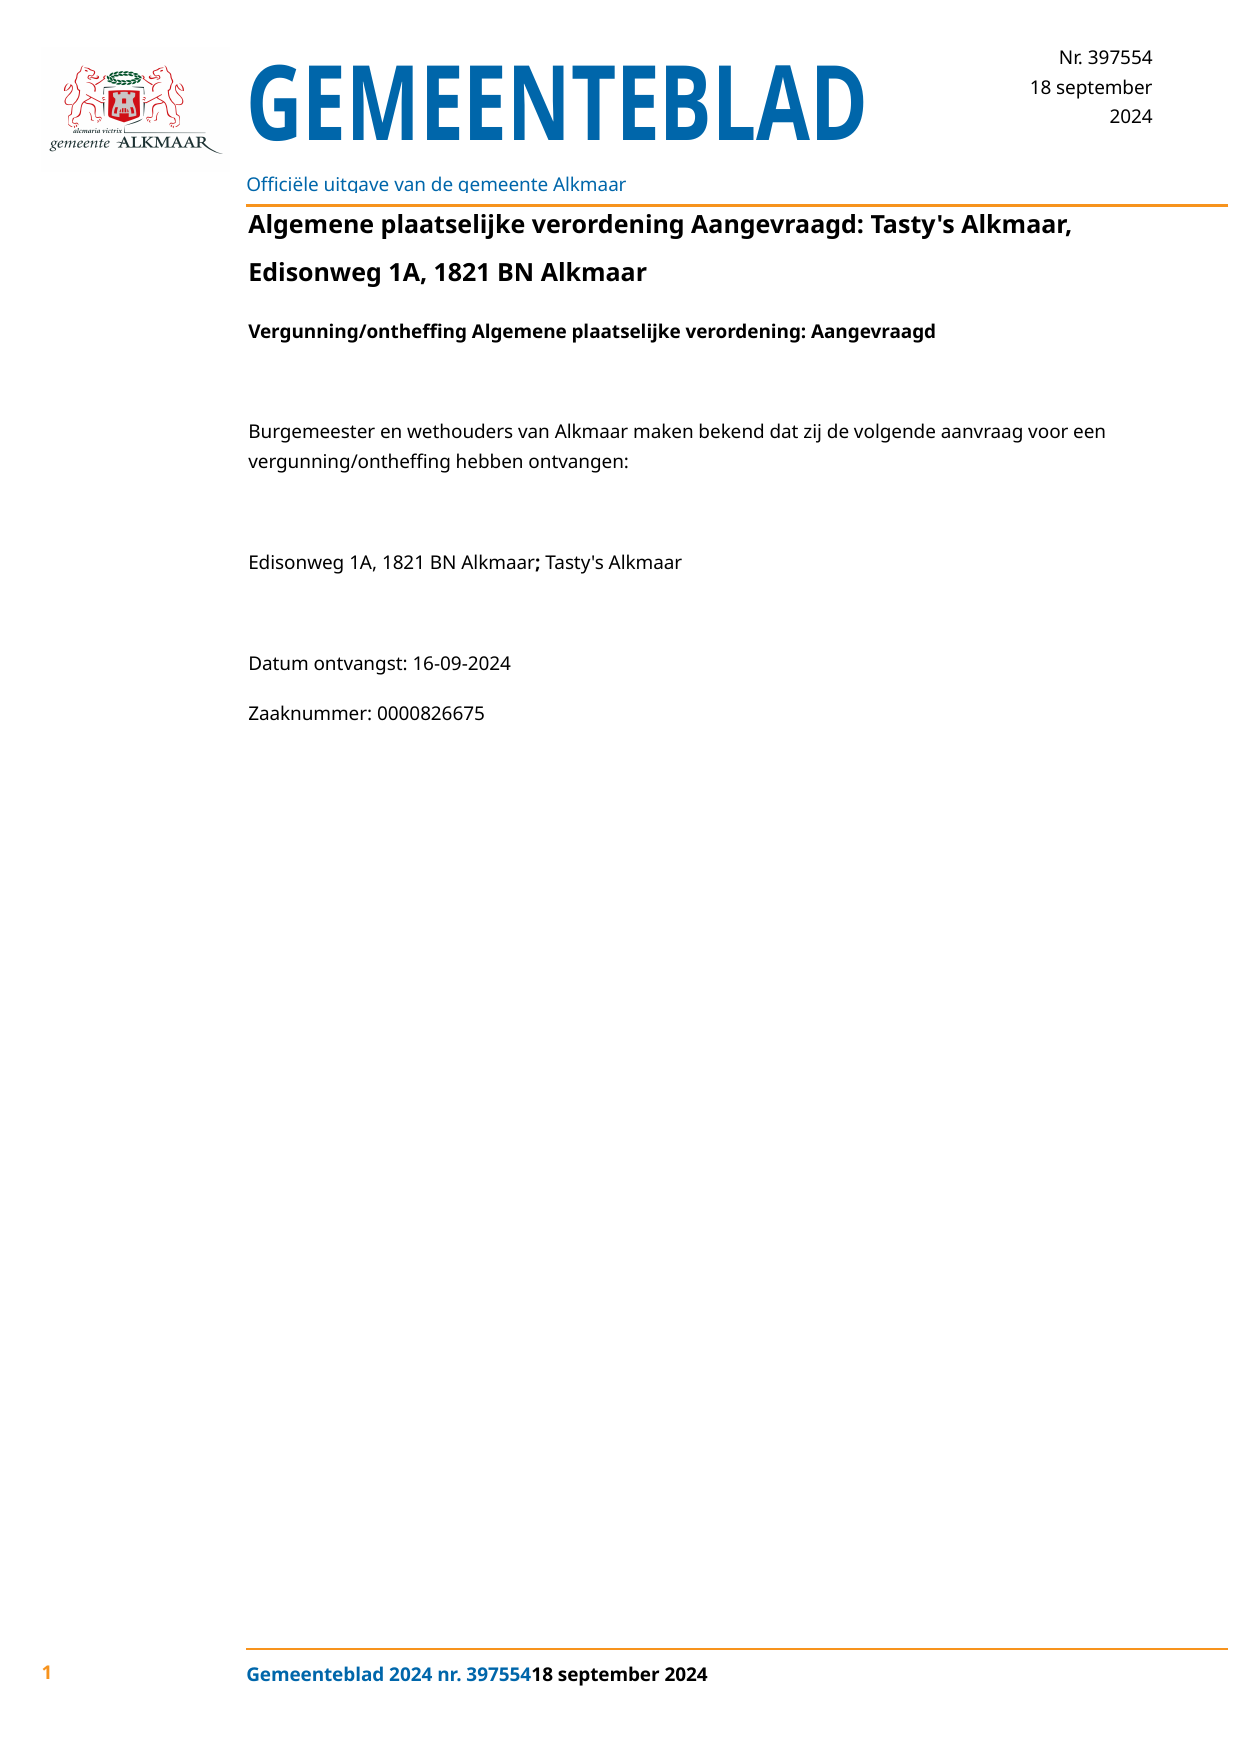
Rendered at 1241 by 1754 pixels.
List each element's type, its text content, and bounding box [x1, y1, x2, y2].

text Edisonweg 1A, 1821 BN Alkmaar; Tasty's Alkmaar [248, 549, 1152, 575]
text Zaaknummer: 0000826675 [248, 700, 1152, 726]
text Burgemeester en wethouders van Alkmaar maken bekend dat zij de volgende aanvraag voor een vergunning/ontheffing hebben ontvangen: [248, 419, 1152, 474]
text Datum ontvangst: 16-09-2024 [248, 650, 1152, 676]
picture [41, 47, 231, 172]
text Algemene plaatselijke verordening Aangevraagd: Tasty's Alkmaar, Edisonweg 1A, 1821 BN Alkmaar [248, 207, 1152, 288]
text Vergunning/ontheffing Algemene plaatselijke verordening: Aangevraagd [248, 318, 1152, 344]
